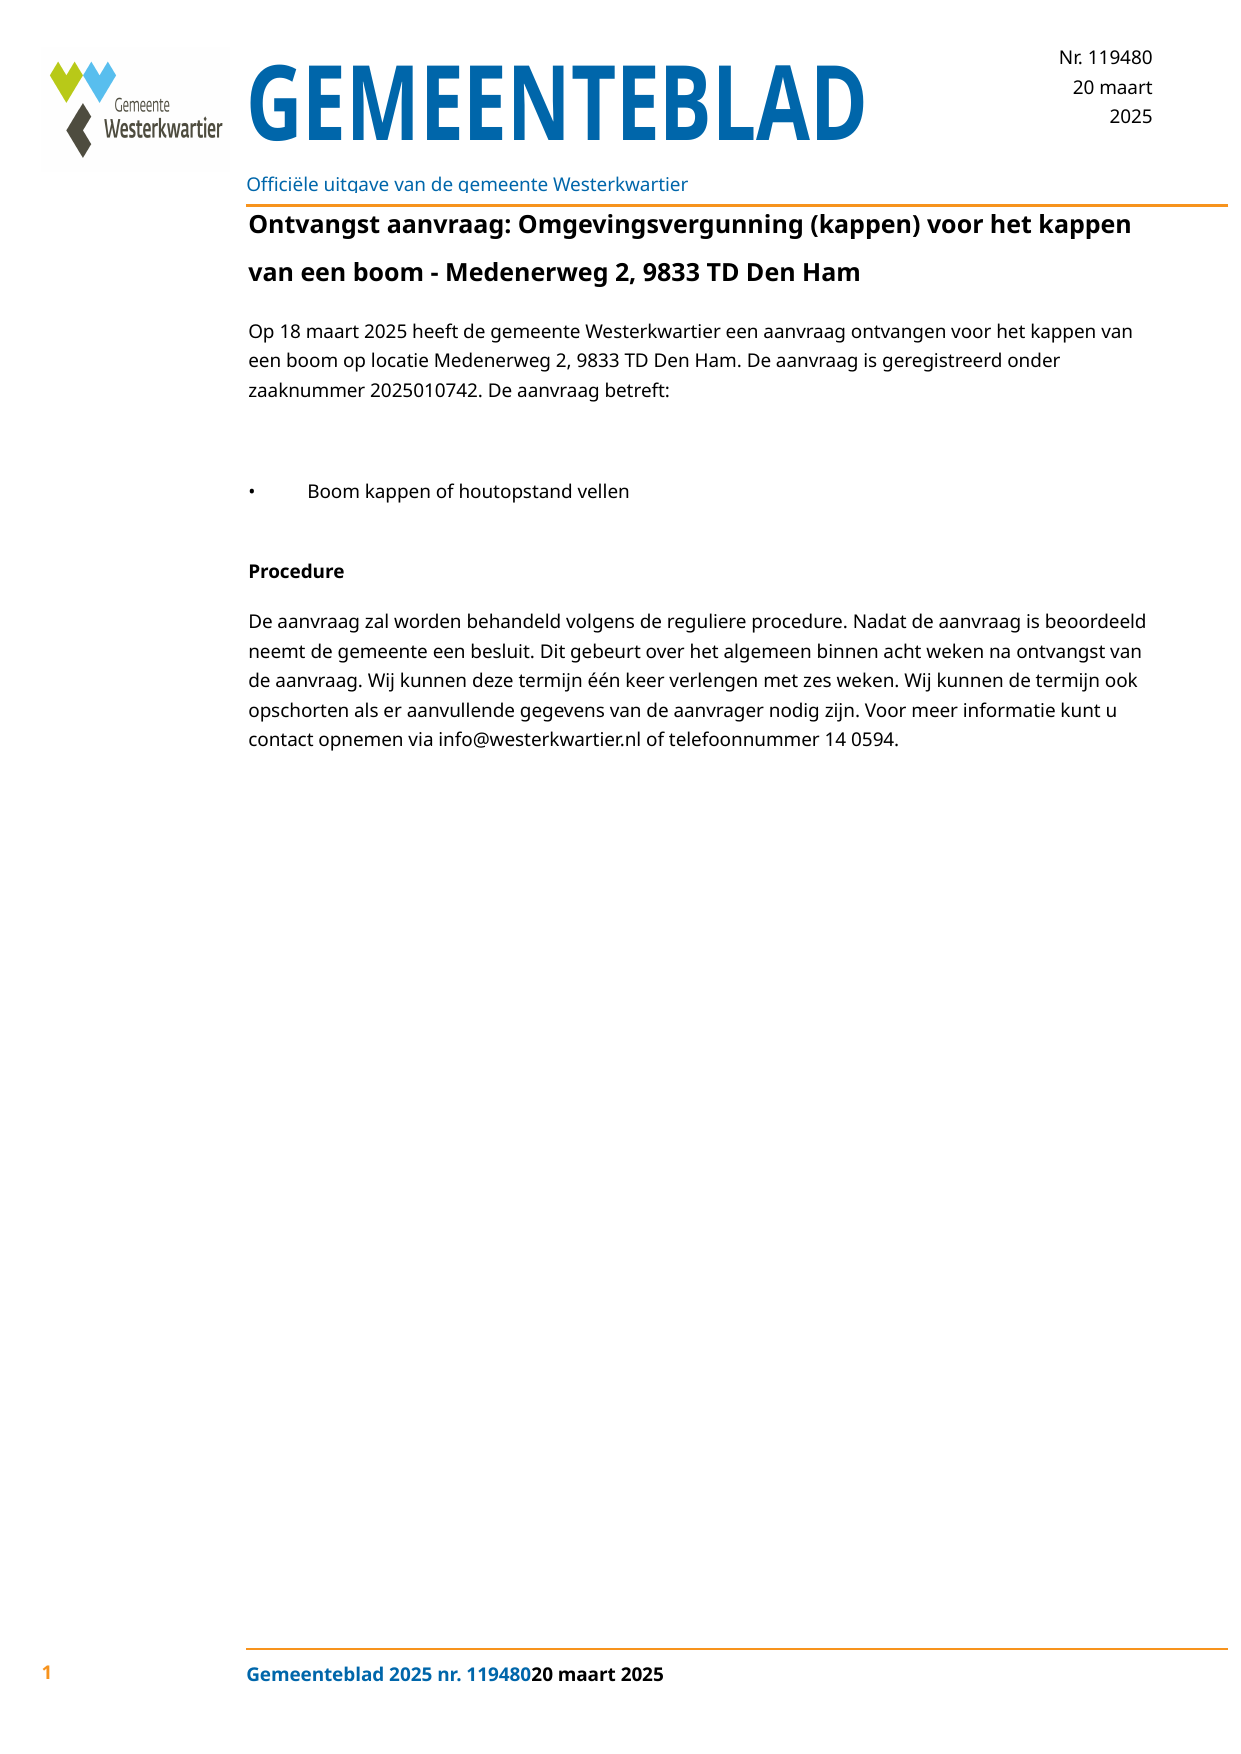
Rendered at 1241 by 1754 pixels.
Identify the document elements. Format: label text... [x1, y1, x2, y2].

picture [41, 47, 231, 172]
text Ontvangst aanvraag: Omgevingsvergunning (kappen) voor het kappen van een boom - Medenerweg 2, 9833 TD Den Ham [248, 207, 1152, 288]
list Boom kappen of houtopstand vellen [248, 478, 1152, 504]
text Procedure [248, 558, 1152, 584]
text De aanvraag zal worden behandeld volgens de reguliere procedure. Nadat de aanvraag is beoordeeld neemt de gemeente een besluit. Dit gebeurt over het algemeen binnen acht weken na ontvangst van de aanvraag. Wij kunnen deze termijn één keer verlengen met zes weken. Wij kunnen de termijn ook opschorten als er aanvullende gegevens van de aanvrager nodig zijn. Voor meer informatie kunt u contact opnemen via info@westerkwartier.nl of telefoonnummer 14 0594. [248, 608, 1152, 752]
text Op 18 maart 2025 heeft de gemeente Westerkwartier een aanvraag ontvangen voor het kappen van een boom op locatie Medenerweg 2, 9833 TD Den Ham. De aanvraag is geregistreerd onder zaaknummer 2025010742. De aanvraag betreft: [248, 318, 1152, 403]
